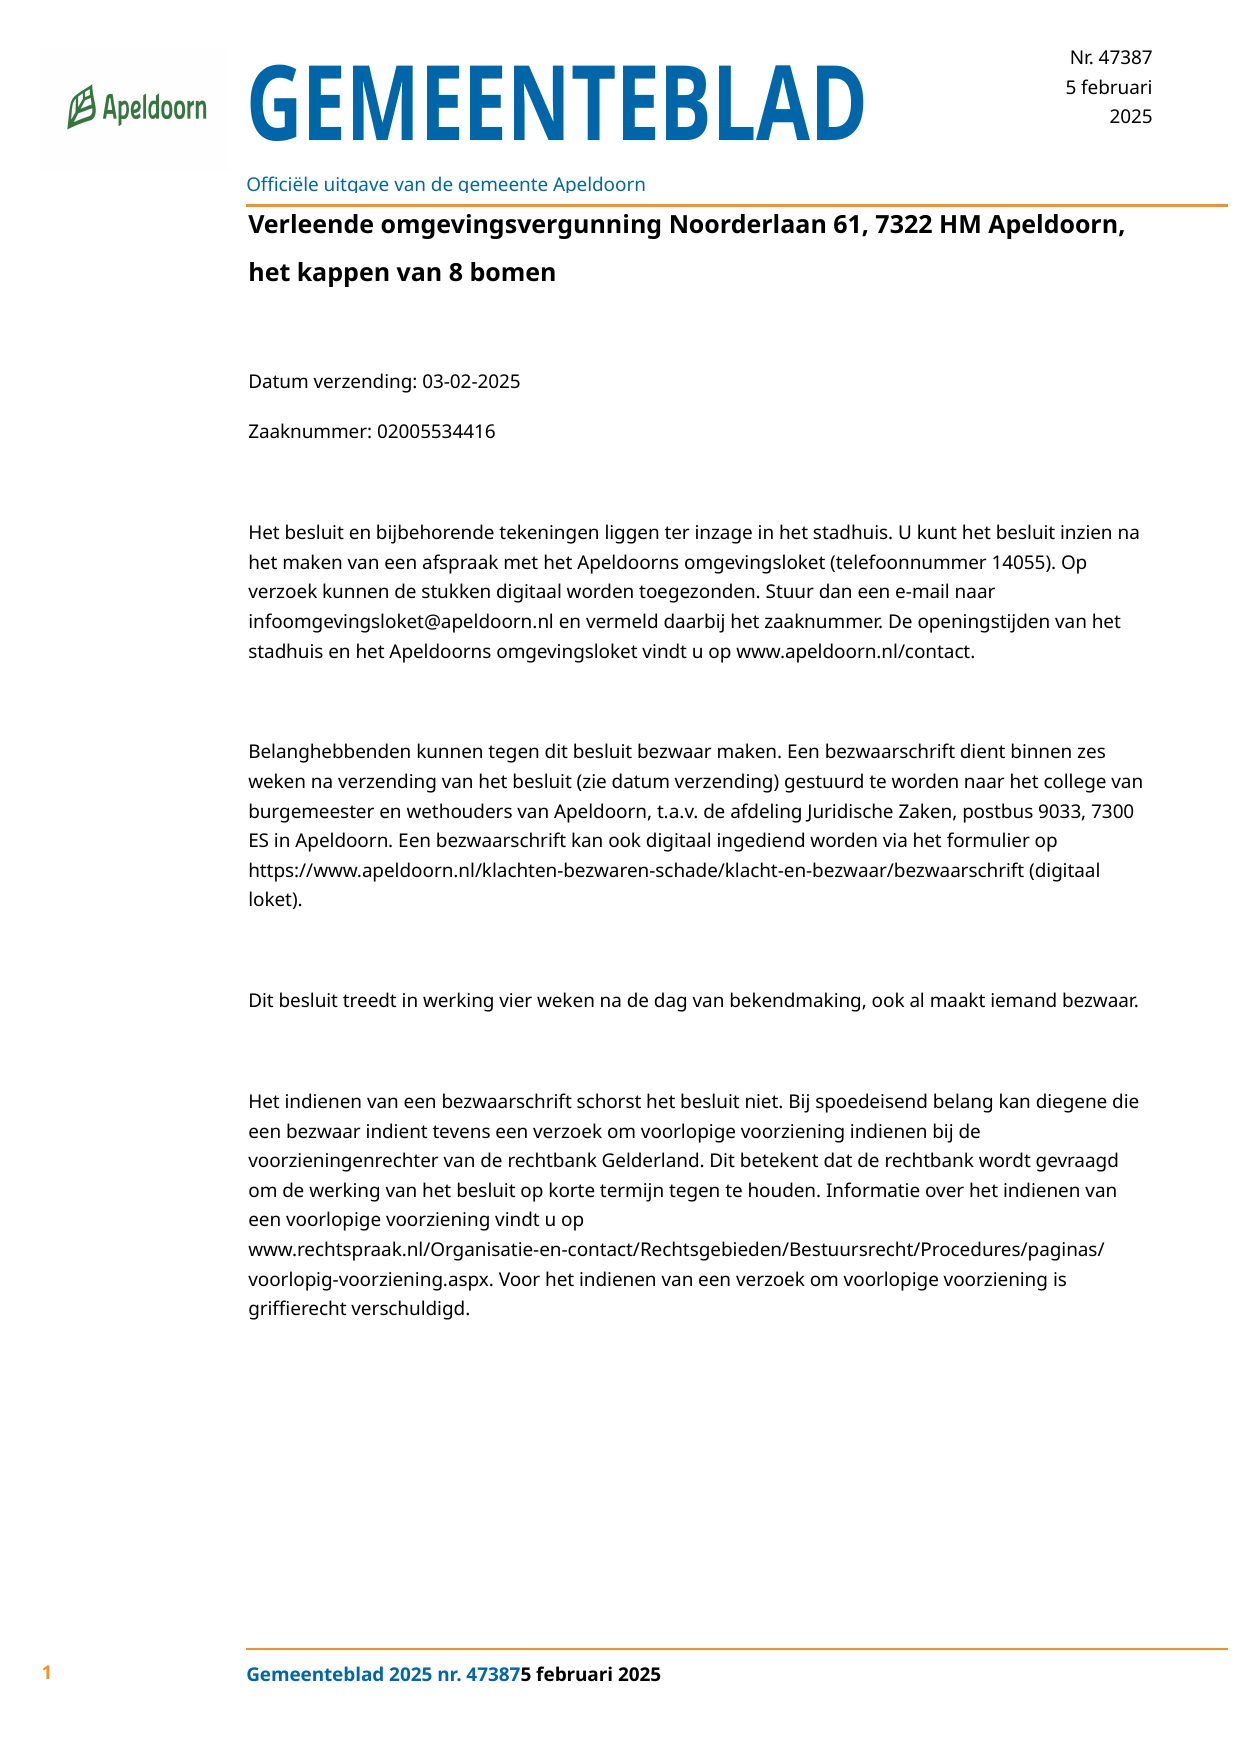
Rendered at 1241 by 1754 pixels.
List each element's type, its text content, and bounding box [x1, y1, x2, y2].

text Het besluit en bijbehorende tekeningen liggen ter inzage in het stadhuis. U kunt het besluit inzien na het maken van een afspraak met het Apeldoorns omgevingsloket (telefoonnummer 14055). Op verzoek kunnen de stukken digitaal worden toegezonden. Stuur dan een e-mail naar infoomgevingsloket@apeldoorn.nl en vermeld daarbij het zaaknummer. De openingstijden van het stadhuis en het Apeldoorns omgevingsloket vindt u op www.apeldoorn.nl/contact. [248, 519, 1152, 664]
text Belanghebbenden kunnen tegen dit besluit bezwaar maken. Een bezwaarschrift dient binnen zes weken na verzending van het besluit (zie datum verzending) gestuurd te worden naar het college van burgemeester en wethouders van Apeldoorn, t.a.v. de afdeling Juridische Zaken, postbus 9033, 7300 ES in Apeldoorn. Een bezwaarschrift kan ook digitaal ingediend worden via het formulier op https://www.apeldoorn.nl/klachten-bezwaren-schade/klacht-en-bezwaar/bezwaarschrift (digitaal loket). [248, 739, 1152, 912]
text Zaaknummer: 02005534416 [248, 419, 1152, 444]
text Dit besluit treedt in werking vier weken na de dag van bekendmaking, ook al maakt iemand bezwaar. [248, 987, 1152, 1013]
picture [41, 47, 231, 172]
text Datum verzending: 03-02-2025 [248, 368, 1152, 394]
text Het indienen van een bezwaarschrift schorst het besluit niet. Bij spoedeisend belang kan diegene die een bezwaar indient tevens een verzoek om voorlopige voorziening indienen bij de voorzieningenrechter van de rechtbank Gelderland. Dit betekent dat de rechtbank wordt gevraagd om de werking van het besluit op korte termijn tegen te houden. Informatie over het indienen van een voorlopige voorziening vindt u op www.rechtspraak.nl/Organisatie-en-contact/Rechtsgebieden/Bestuursrecht/Procedures/paginas/voorlopig-voorziening.aspx. Voor het indienen van een verzoek om voorlopige voorziening is griffierecht verschuldigd. [248, 1088, 1152, 1321]
text Verleende omgevingsvergunning Noorderlaan 61, 7322 HM Apeldoorn, het kappen van 8 bomen [248, 207, 1152, 288]
